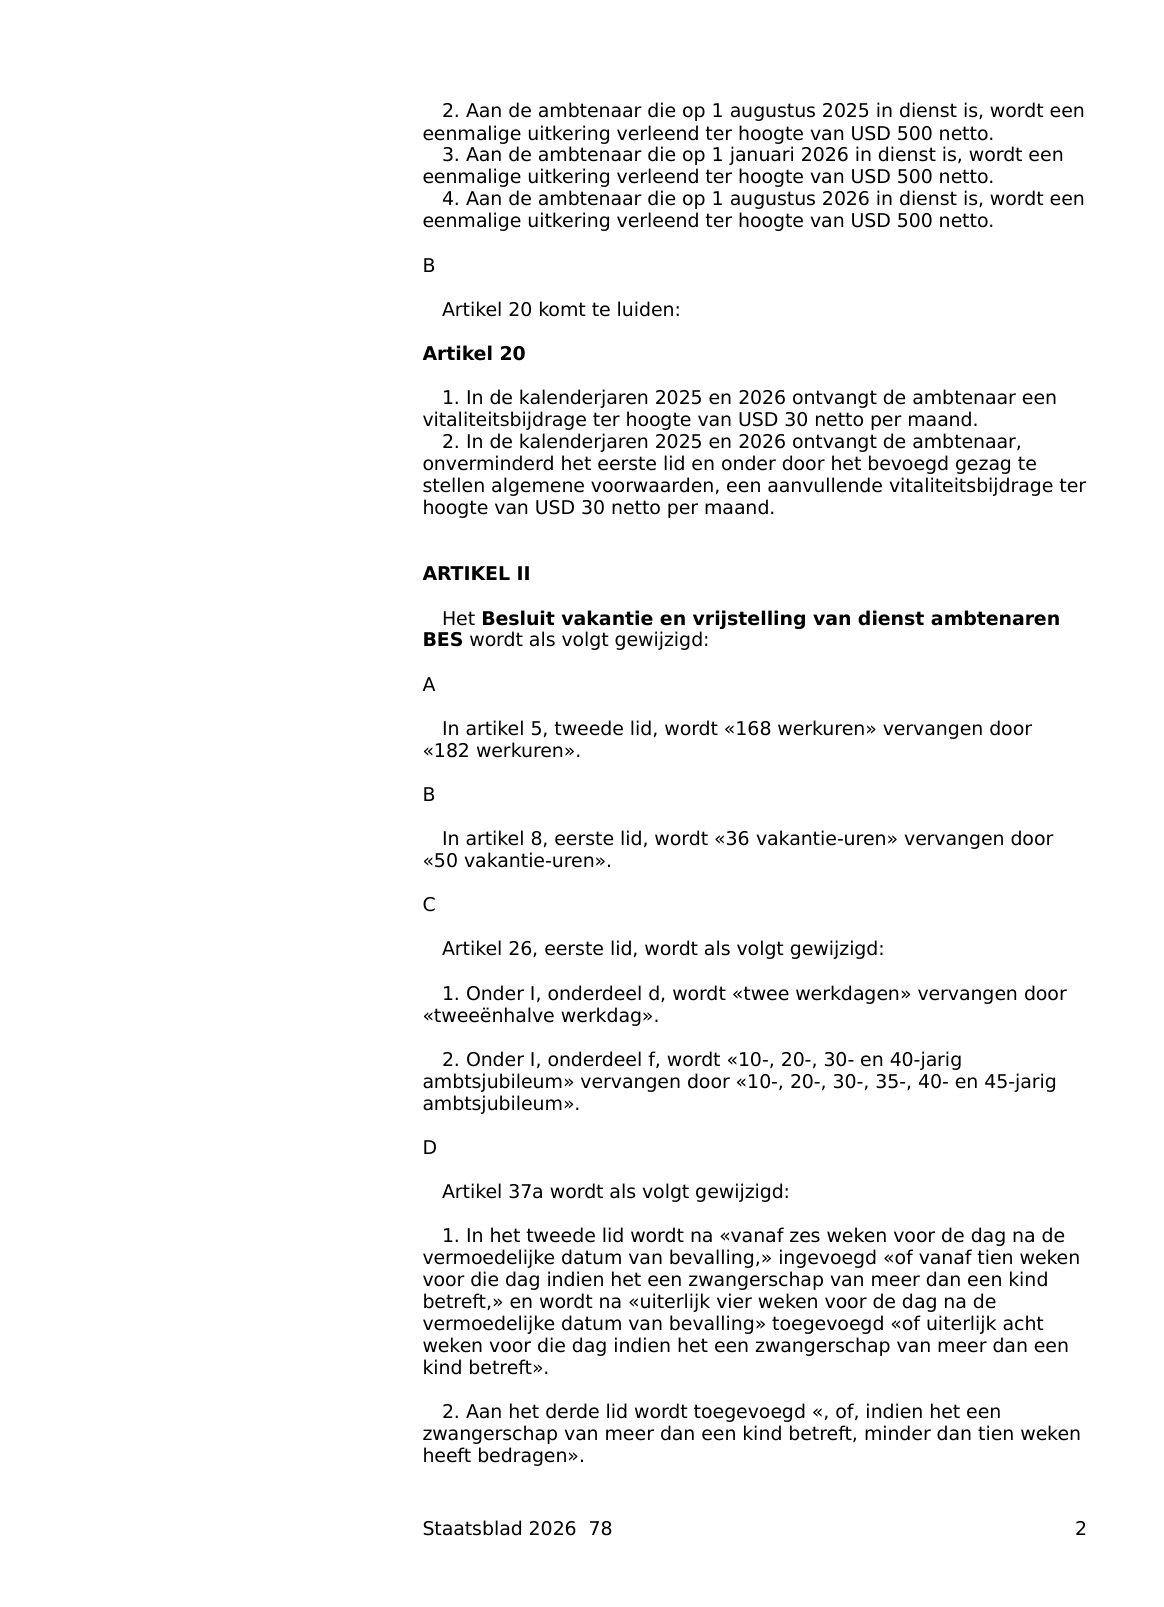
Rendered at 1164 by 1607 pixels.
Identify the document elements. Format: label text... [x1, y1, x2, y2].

text Artikel 37a wordt als volgt gewijzigd: [422, 1181, 1087, 1203]
text In artikel 8, eerste lid, wordt «36 vakantie-uren» vervangen door «50 vakantie-uren». [422, 828, 1087, 872]
text A [422, 673, 1087, 696]
text 3. Aan de ambtenaar die op 1 januari 2026 in dienst is, wordt een eenmalige uitkering verleend ter hoogte van USD 500 netto. [422, 144, 1087, 188]
text 2. Aan het derde lid wordt toegevoegd «, of, indien het een zwangerschap van meer dan een kind betreft, minder dan tien weken heeft bedragen». [422, 1401, 1087, 1467]
text 1. In de kalenderjaren 2025 en 2026 ontvangt de ambtenaar een vitaliteitsbijdrage ter hoogte van USD 30 netto per maand. [422, 387, 1087, 431]
text In artikel 5, tweede lid, wordt «168 werkuren» vervangen door «182 werkuren». [422, 718, 1087, 762]
text D [422, 1137, 1087, 1159]
text 2. In de kalenderjaren 2025 en 2026 ontvangt de ambtenaar, onverminderd het eerste lid en onder door het bevoegd gezag te stellen algemene voorwaarden, een aanvullende vitaliteitsbijdrage ter hoogte van USD 30 netto per maand. [422, 431, 1087, 519]
text C [422, 894, 1087, 916]
text B [422, 254, 1087, 276]
text 2. Aan de ambtenaar die op 1 augustus 2025 in dienst is, wordt een eenmalige uitkering verleend ter hoogte van USD 500 netto. [422, 100, 1087, 144]
subtitle Artikel 20 [422, 343, 1087, 365]
text B [422, 784, 1087, 806]
subtitle ARTIKEL II [422, 563, 1087, 585]
text 4. Aan de ambtenaar die op 1 augustus 2026 in dienst is, wordt een eenmalige uitkering verleend ter hoogte van USD 500 netto. [422, 188, 1087, 232]
text 2. Onder I, onderdeel f, wordt «10-, 20-, 30- en 40-jarig ambtsjubileum» vervangen door «10-, 20-, 30-, 35-, 40- en 45-jarig ambtsjubileum». [422, 1049, 1087, 1114]
text 1. Onder I, onderdeel d, wordt «twee werkdagen» vervangen door «tweeënhalve werkdag». [422, 982, 1087, 1026]
text 1. In het tweede lid wordt na «vanaf zes weken voor de dag na de vermoedelijke datum van bevalling,» ingevoegd «of vanaf tien weken voor die dag indien het een zwangerschap van meer dan een kind betreft,» en wordt na «uiterlijk vier weken voor de dag na de vermoedelijke datum van bevalling» toegevoegd «of uiterlijk acht weken voor die dag indien het een zwangerschap van meer dan een kind betreft». [422, 1225, 1087, 1379]
text Artikel 20 komt te luiden: [422, 299, 1087, 321]
text Artikel 26, eerste lid, wordt als volgt gewijzigd: [422, 938, 1087, 960]
text Het Besluit vakantie en vrijstelling van dienst ambtenaren BES wordt als volgt gewijzigd: [422, 607, 1087, 651]
